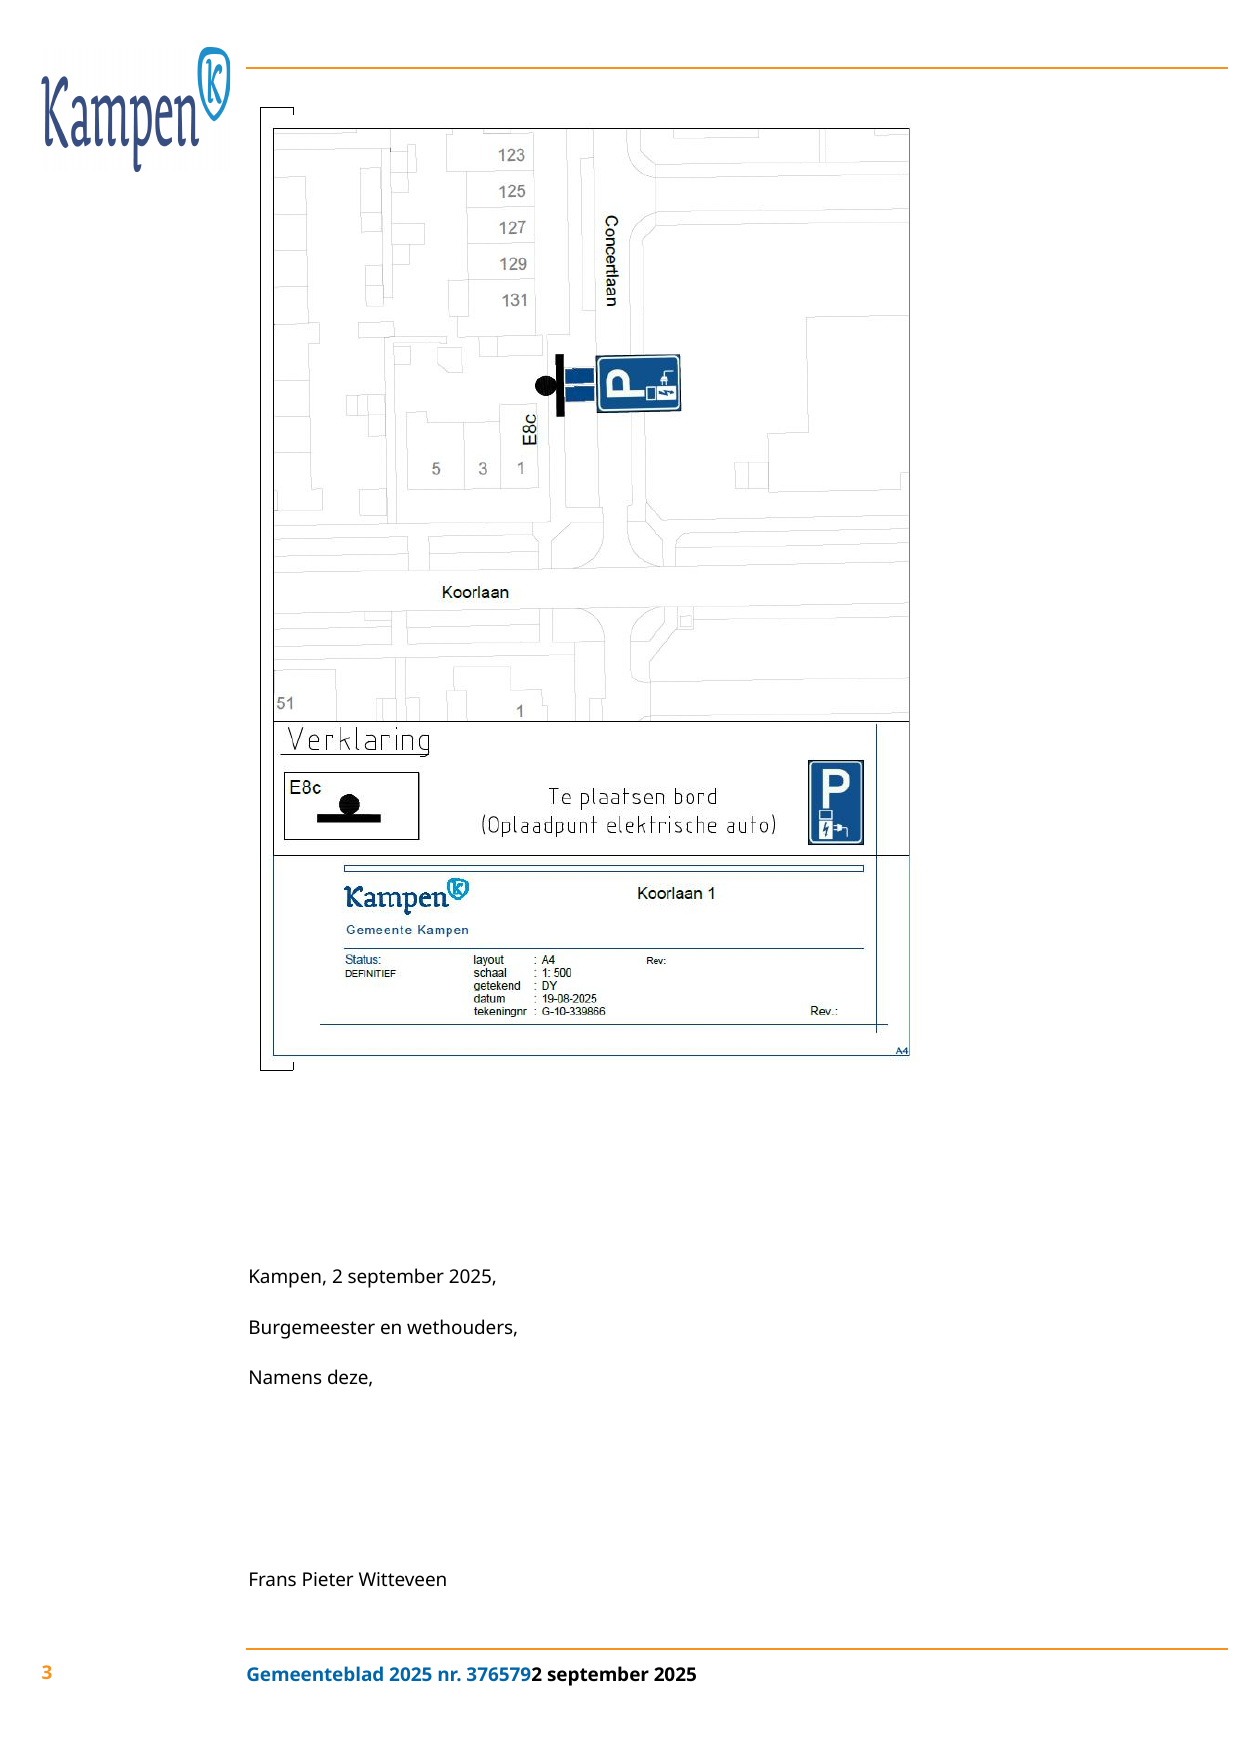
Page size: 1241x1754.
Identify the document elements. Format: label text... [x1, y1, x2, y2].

picture [41, 47, 231, 172]
text Burgemeester en wethouders, [248, 1314, 1152, 1340]
picture [268, 115, 922, 1062]
text Namens deze, [248, 1364, 1152, 1390]
text Frans Pieter Witteveen [248, 1566, 1152, 1592]
text Kampen, 2 september 2025, [248, 1263, 1152, 1289]
